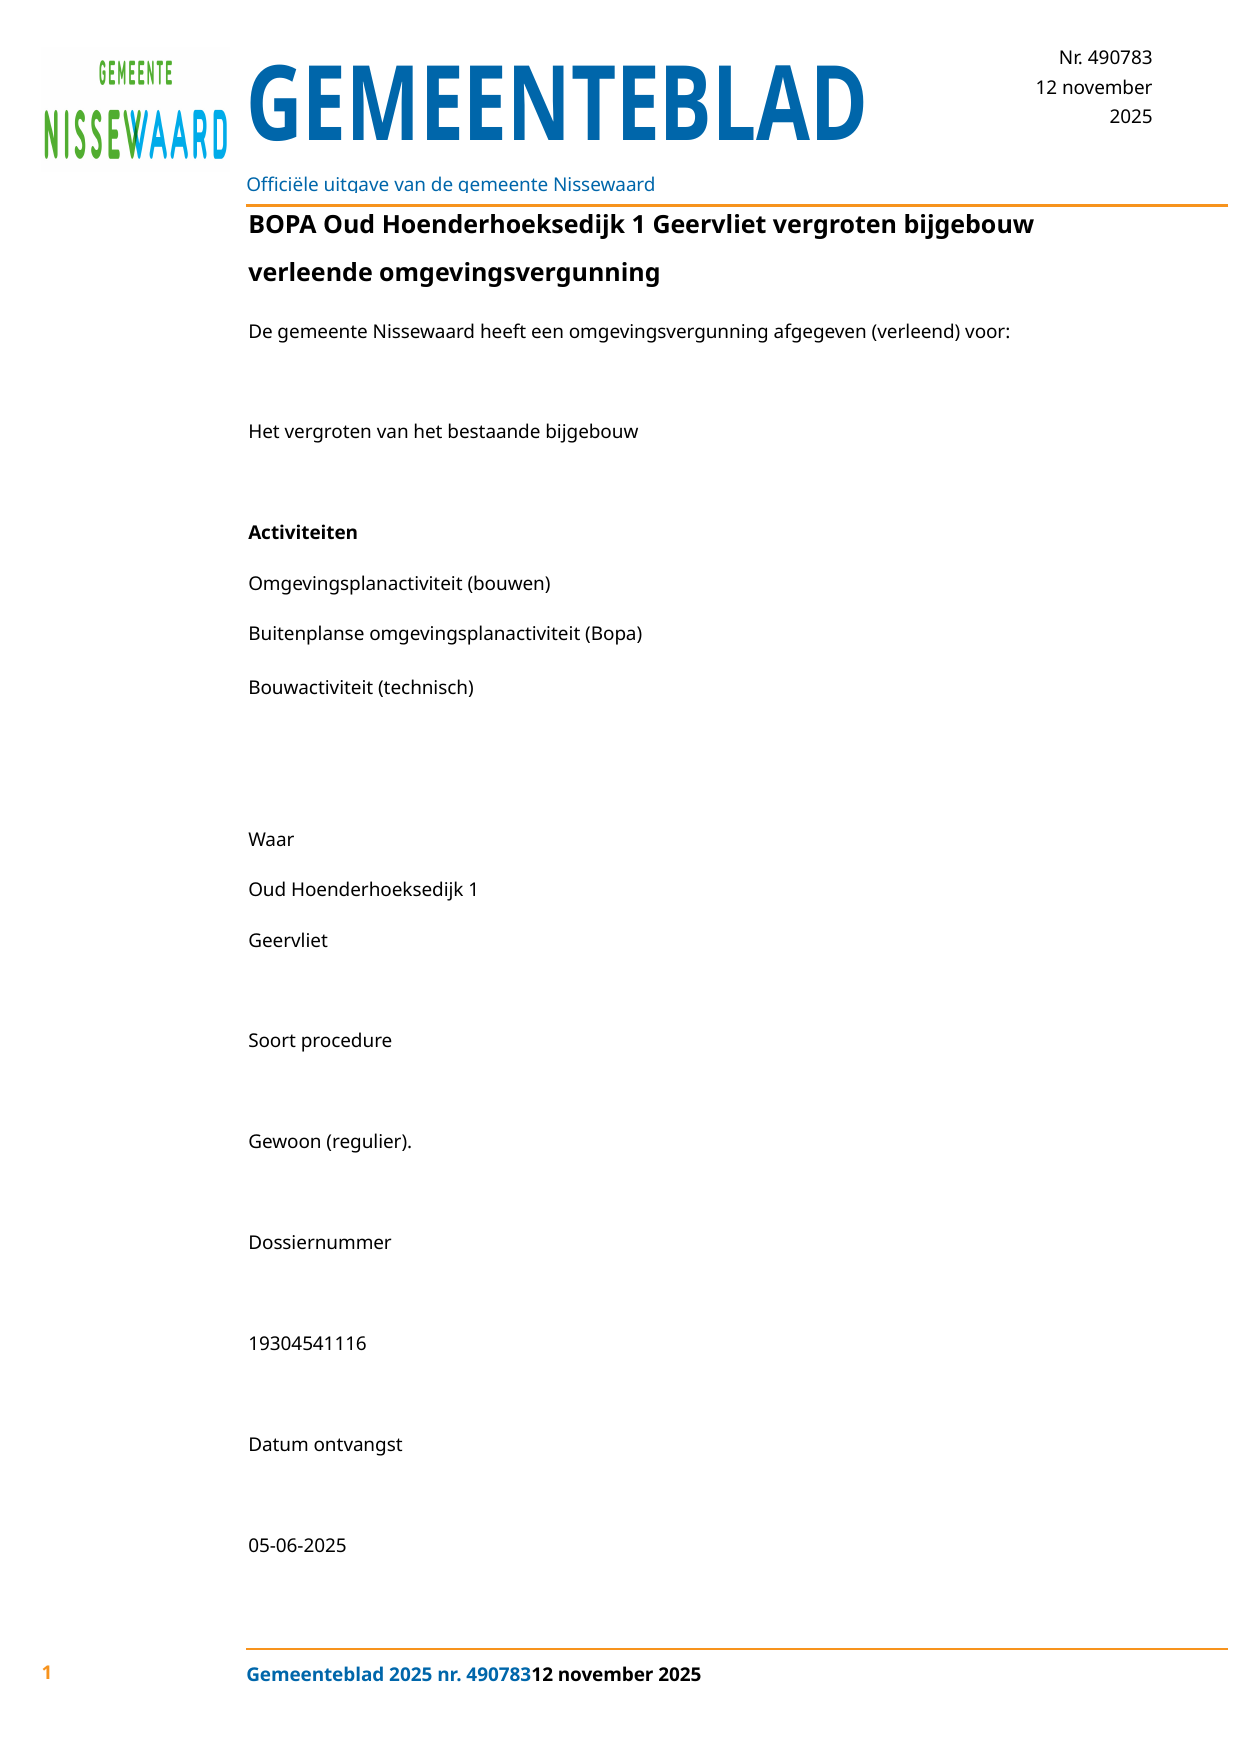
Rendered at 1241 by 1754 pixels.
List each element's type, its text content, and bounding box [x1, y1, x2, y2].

text Gewoon (regulier). [248, 1128, 1152, 1154]
text 05-06-2025 [248, 1532, 1152, 1558]
picture [41, 47, 231, 172]
text Buitenplanse omgevingsplanactiviteit (Bopa) [248, 620, 1152, 646]
text BOPA Oud Hoenderhoeksedijk 1 Geervliet vergroten bijgebouw verleende omgevingsvergunning [248, 207, 1152, 288]
text Geervliet [248, 927, 1152, 953]
text Activiteiten [248, 519, 1152, 545]
text De gemeente Nissewaard heeft een omgevingsvergunning afgegeven (verleend) voor: [248, 318, 1152, 344]
text Soort procedure [248, 1028, 1152, 1053]
text Oud Hoenderhoeksedijk 1 [248, 876, 1152, 902]
text 19304541116 [248, 1330, 1152, 1356]
text Omgevingsplanactiviteit (bouwen) [248, 570, 1152, 596]
text Bouwactiviteit (technisch)﻿ [248, 671, 1152, 700]
text Waar [248, 826, 1152, 852]
text Datum ontvangst [248, 1431, 1152, 1457]
text Het vergroten van het bestaande bijgebouw [248, 419, 1152, 444]
text Dossiernummer [248, 1229, 1152, 1255]
